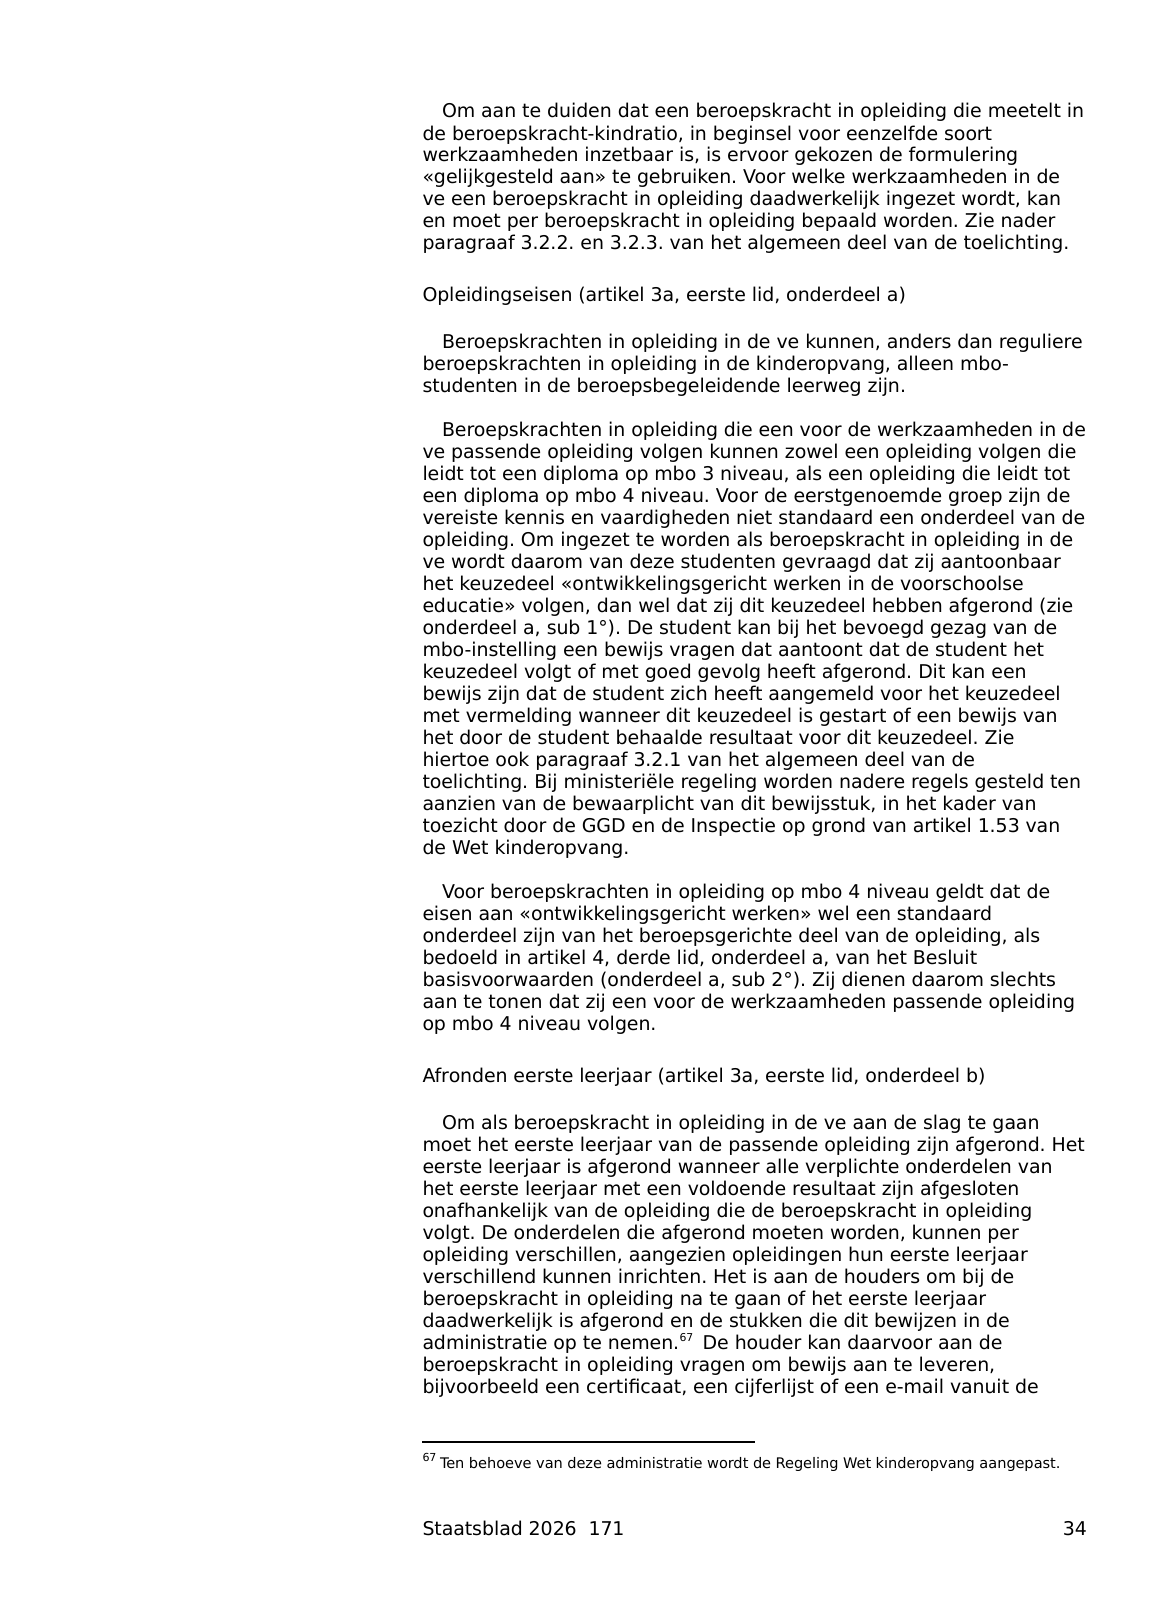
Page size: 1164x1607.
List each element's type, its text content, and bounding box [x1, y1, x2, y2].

text Om als beroepskracht in opleiding in de ve aan de slag te gaan moet het eerste leerjaar van de passende opleiding zijn afgerond. Het eerste leerjaar is afgerond wanneer alle verplichte onderdelen van het eerste leerjaar met een voldoende resultaat zijn afgesloten onafhankelijk van de opleiding die de beroepskracht in opleiding volgt. De onderdelen die afgerond moeten worden, kunnen per opleiding verschillen, aangezien opleidingen hun eerste leerjaar verschillend kunnen inrichten. Het is aan de houders om bij de beroepskracht in opleiding na te gaan of het eerste leerjaar daadwerkelijk is afgerond en de stukken die dit bewijzen in de administratie op te nemen. De houder kan daarvoor aan de beroepskracht in opleiding vragen om bewijs aan te leveren, bijvoorbeeld een certificaat, een cijferlijst of een e-mail vanuit de [422, 1112, 1087, 1398]
subtitle Opleidingseisen (artikel 3a, eerste lid, onderdeel a) [422, 284, 1087, 306]
text Beroepskrachten in opleiding in de ve kunnen, anders dan reguliere beroepskrachten in opleiding in de kinderopvang, alleen mbo-studenten in de beroepsbegeleidende leerweg zijn. [422, 331, 1087, 397]
text Beroepskrachten in opleiding die een voor de werkzaamheden in de ve passende opleiding volgen kunnen zowel een opleiding volgen die leidt tot een diploma op mbo 3 niveau, als een opleiding die leidt tot een diploma op mbo 4 niveau. Voor de eerstgenoemde groep zijn de vereiste kennis en vaardigheden niet standaard een onderdeel van de opleiding. Om ingezet te worden als beroepskracht in opleiding in de ve wordt daarom van deze studenten gevraagd dat zij aantoonbaar het keuzedeel «ontwikkelingsgericht werken in de voorschoolse educatie» volgen, dan wel dat zij dit keuzedeel hebben afgerond (zie onderdeel a, sub 1°). De student kan bij het bevoegd gezag van de mbo-instelling een bewijs vragen dat aantoont dat de student het keuzedeel volgt of met goed gevolg heeft afgerond. Dit kan een bewijs zijn dat de student zich heeft aangemeld voor het keuzedeel met vermelding wanneer dit keuzedeel is gestart of een bewijs van het door de student behaalde resultaat voor dit keuzedeel. Zie hiertoe ook paragraaf 3.2.1 van het algemeen deel van de toelichting. Bij ministeriële regeling worden nadere regels gesteld ten aanzien van de bewaarplicht van dit bewijsstuk, in het kader van toezicht door de GGD en de Inspectie op grond van artikel 1.53 van de Wet kinderopvang. [422, 419, 1087, 859]
text Voor beroepskrachten in opleiding op mbo 4 niveau geldt dat de eisen aan «ontwikkelingsgericht werken» wel een standaard onderdeel zijn van het beroepsgerichte deel van de opleiding, als bedoeld in artikel 4, derde lid, onderdeel a, van het Besluit basisvoorwaarden (onderdeel a, sub 2°). Zij dienen daarom slechts aan te tonen dat zij een voor de werkzaamheden passende opleiding op mbo 4 niveau volgen. [422, 881, 1087, 1035]
text Om aan te duiden dat een beroepskracht in opleiding die meetelt in de beroepskracht-kindratio, in beginsel voor eenzelfde soort werkzaamheden inzetbaar is, is ervoor gekozen de formulering «gelijkgesteld aan» te gebruiken. Voor welke werkzaamheden in de ve een beroepskracht in opleiding daadwerkelijk ingezet wordt, kan en moet per beroepskracht in opleiding bepaald worden. Zie nader paragraaf 3.2.2. en 3.2.3. van het algemeen deel van de toelichting. [422, 100, 1087, 254]
subtitle Afronden eerste leerjaar (artikel 3a, eerste lid, onderdeel b) [422, 1065, 1087, 1087]
text Ten behoeve van deze administratie wordt de Regeling Wet kinderopvang aangepast. [422, 1451, 1087, 1473]
